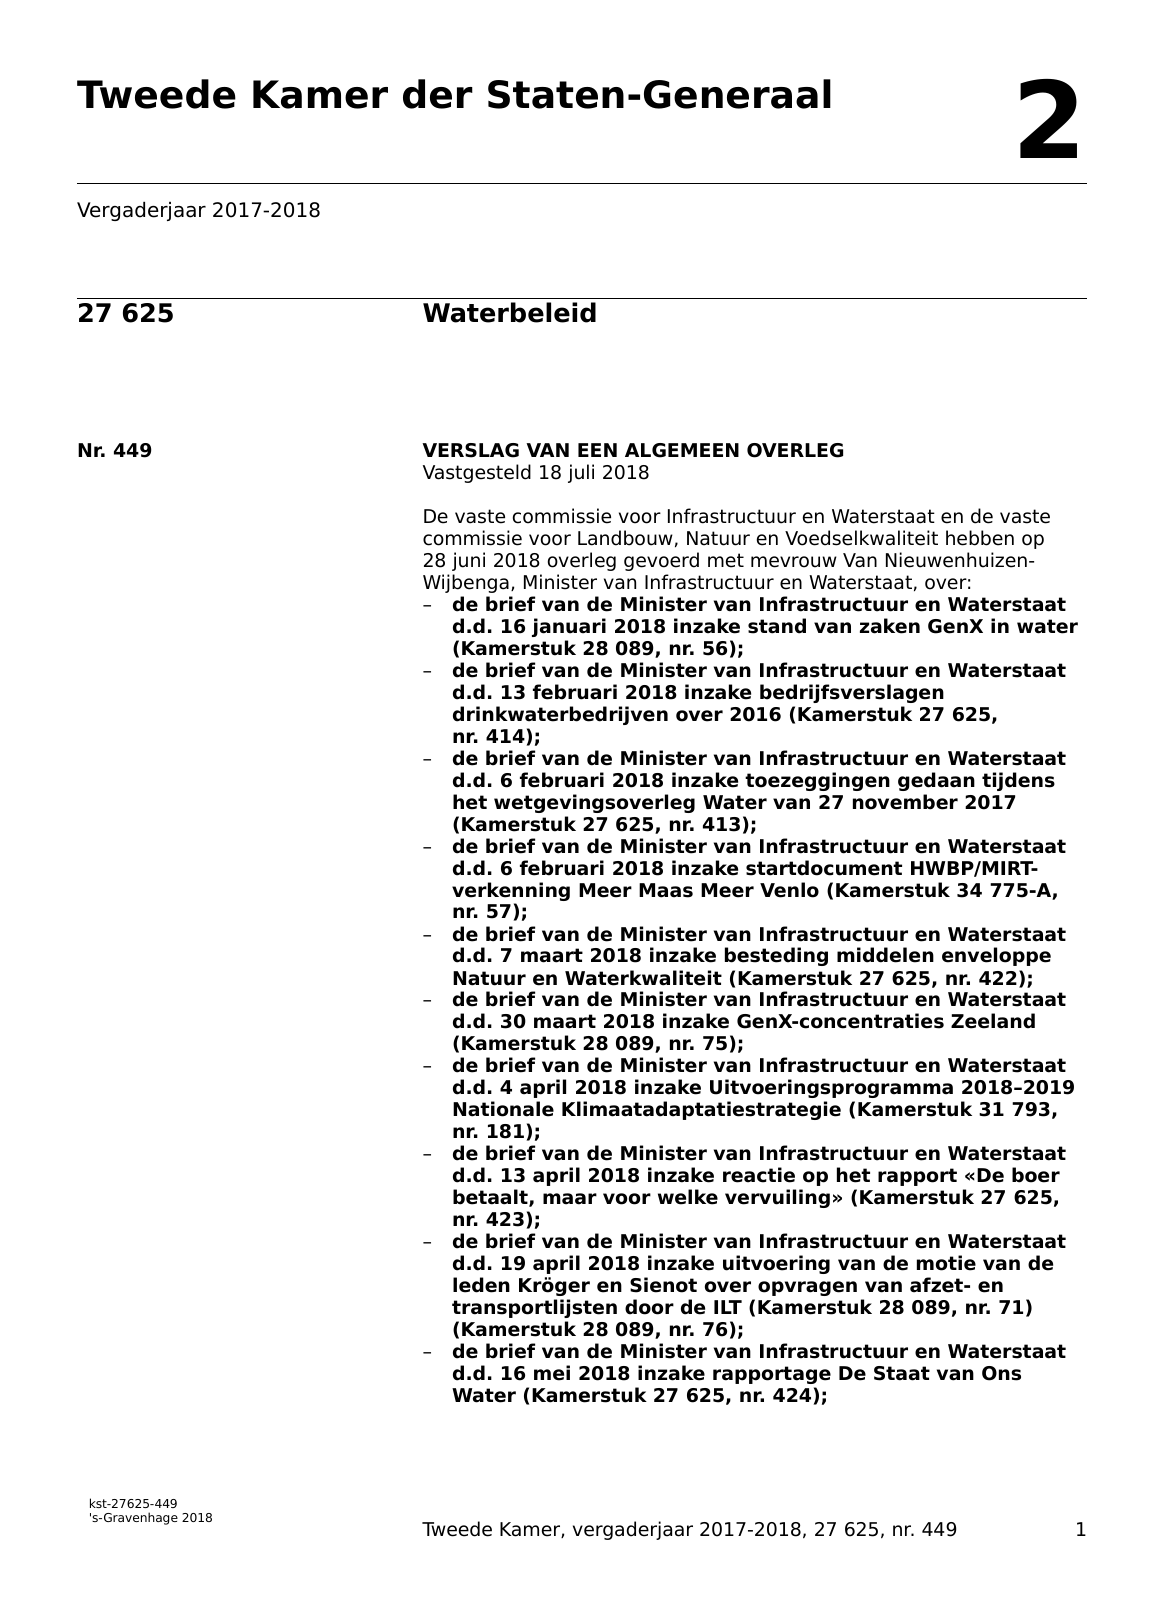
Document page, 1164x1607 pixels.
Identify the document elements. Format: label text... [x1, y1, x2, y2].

text – de brief van de Minister van Infrastructuur en Waterstaat d.d. 6 februari 2018 inzake startdocument HWBP/MIRT-verkenning Meer Maas Meer Venlo (Kamerstuk 34 775-A, nr. 57); [422, 836, 1087, 923]
text Vastgesteld 18 juli 2018 [422, 462, 1087, 484]
text – de brief van de Minister van Infrastructuur en Waterstaat d.d. 16 mei 2018 inzake rapportage De Staat van Ons Water (Kamerstuk 27 625, nr. 424); [422, 1341, 1087, 1407]
text – de brief van de Minister van Infrastructuur en Waterstaat d.d. 13 april 2018 inzake reactie op het rapport «De boer betaalt, maar voor welke vervuiling» (Kamerstuk 27 625, nr. 423); [422, 1143, 1087, 1231]
text – de brief van de Minister van Infrastructuur en Waterstaat d.d. 7 maart 2018 inzake besteding middelen enveloppe Natuur en Waterkwaliteit (Kamerstuk 27 625, nr. 422); [422, 923, 1087, 989]
text kst-27625-449 [88, 1497, 323, 1511]
text – de brief van de Minister van Infrastructuur en Waterstaat d.d. 16 januari 2018 inzake stand van zaken GenX in water (Kamerstuk 28 089, nr. 56); [422, 594, 1087, 660]
text 's-Gravenhage 2018 [88, 1511, 323, 1525]
subtitle Nr. 449 VERSLAG VAN EEN ALGEMEEN OVERLEG [77, 440, 1087, 462]
subtitle 27 625 Waterbeleid [77, 299, 1087, 329]
text De vaste commissie voor Infrastructuur en Waterstaat en de vaste commissie voor Landbouw, Natuur en Voedselkwaliteit hebben op 28 juni 2018 overleg gevoerd met mevrouw Van Nieuwenhuizen-Wijbenga, Minister van Infrastructuur en Waterstaat, over: [422, 506, 1087, 594]
table_header Tweede Kamer der Staten-Generaal [77, 59, 886, 183]
text – de brief van de Minister van Infrastructuur en Waterstaat d.d. 4 april 2018 inzake Uitvoeringsprogramma 2018–2019 Nationale Klimaatadaptatiestrategie (Kamerstuk 31 793, nr. 181); [422, 1055, 1087, 1143]
text – de brief van de Minister van Infrastructuur en Waterstaat d.d. 19 april 2018 inzake uitvoering van de motie van de leden Kröger en Sienot over opvragen van afzet- en transportlijsten door de ILT (Kamerstuk 28 089, nr. 71) (Kamerstuk 28 089, nr. 76); [422, 1231, 1087, 1341]
table_header 2 [886, 59, 1087, 183]
text – de brief van de Minister van Infrastructuur en Waterstaat d.d. 30 maart 2018 inzake GenX-concentraties Zeeland (Kamerstuk 28 089, nr. 75); [422, 989, 1087, 1055]
table_cell Vergaderjaar 2017-2018 [77, 184, 1087, 298]
text – de brief van de Minister van Infrastructuur en Waterstaat d.d. 6 februari 2018 inzake toezeggingen gedaan tijdens het wetgevingsoverleg Water van 27 november 2017 (Kamerstuk 27 625, nr. 413); [422, 748, 1087, 836]
text – de brief van de Minister van Infrastructuur en Waterstaat d.d. 13 februari 2018 inzake bedrijfsverslagen drinkwaterbedrijven over 2016 (Kamerstuk 27 625, nr. 414); [422, 660, 1087, 748]
